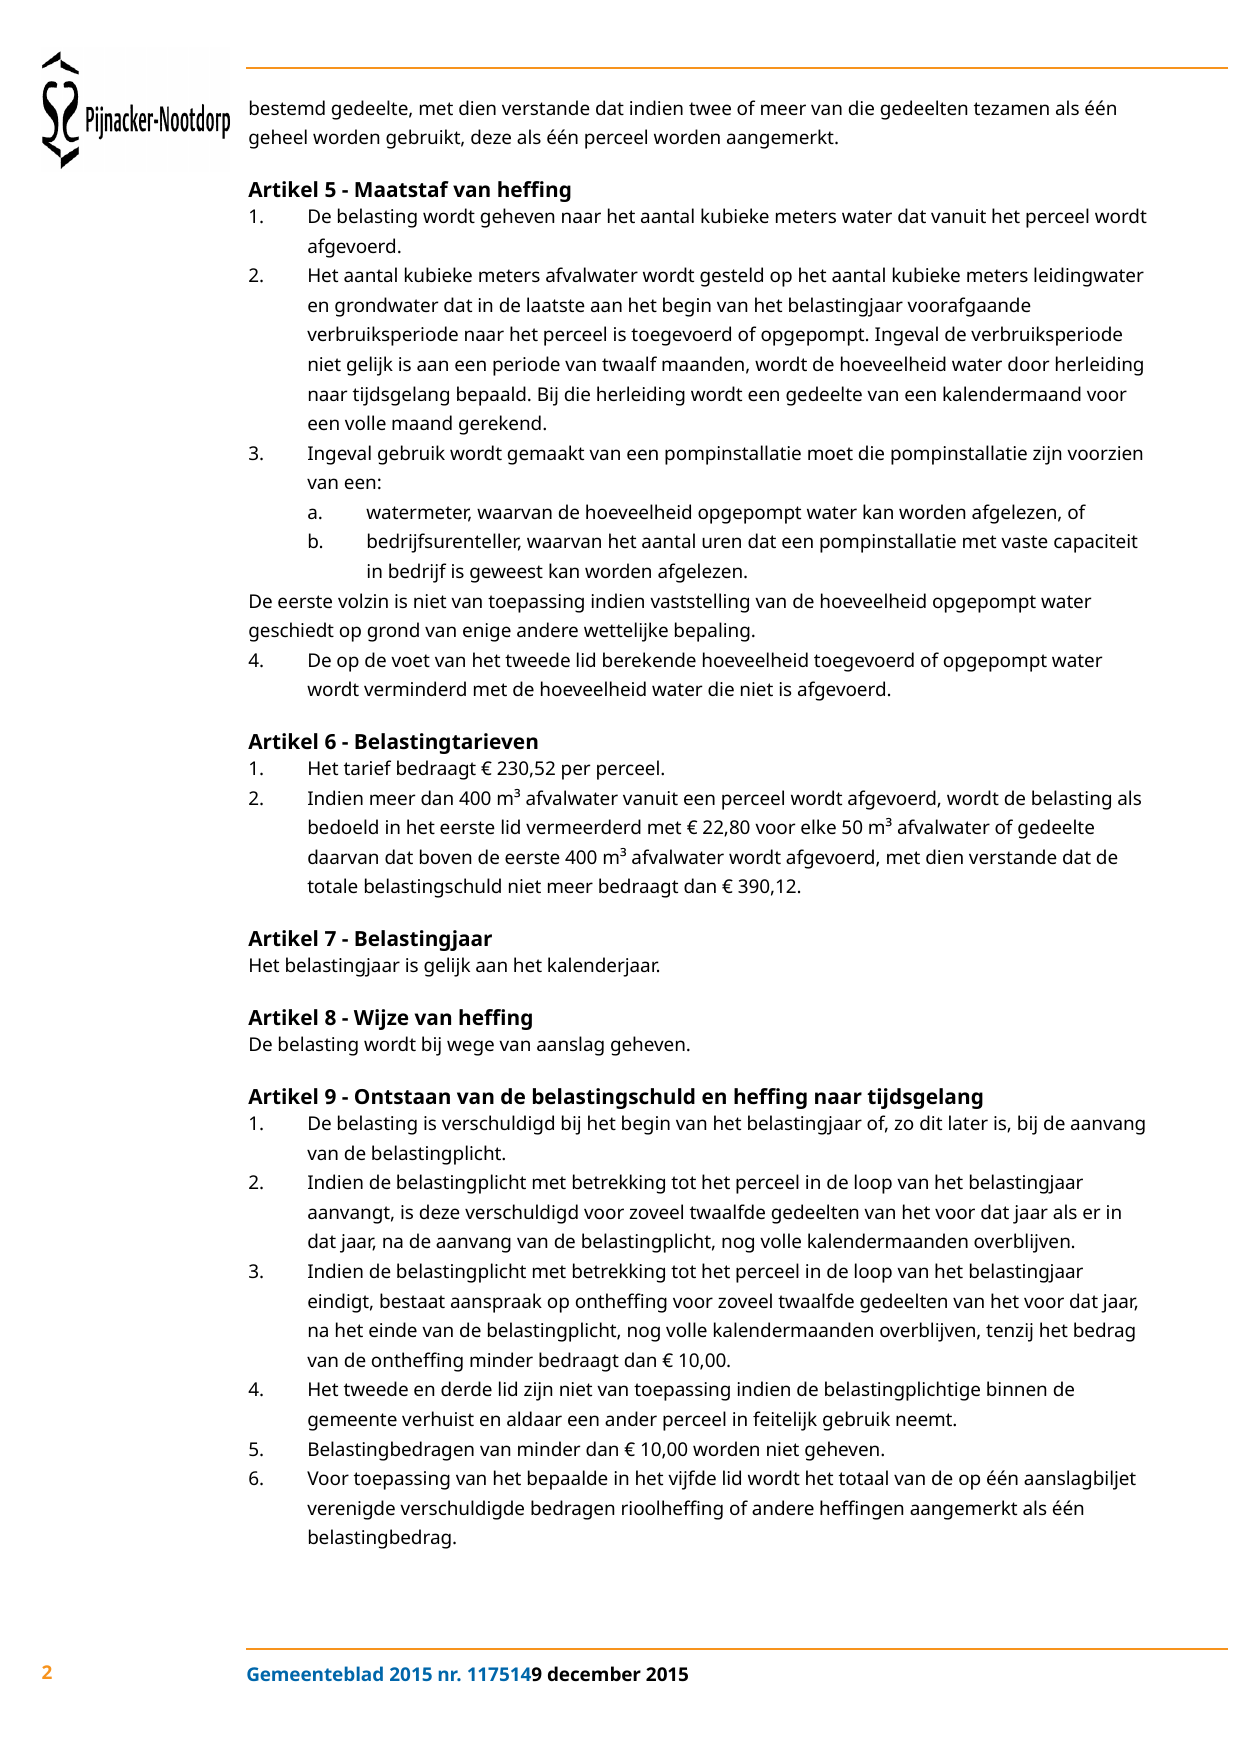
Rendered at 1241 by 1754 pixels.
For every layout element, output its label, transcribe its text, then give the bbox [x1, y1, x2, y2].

list De belasting is verschuldigd bij het begin van het belastingjaar of, zo dit later is, bij de aanvang van de belastingplicht. [248, 1110, 1152, 1166]
list Indien de belastingplicht met betrekking tot het perceel in de loop van het belastingjaar aanvangt, is deze verschuldigd voor zoveel twaalfde gedeelten van het voor dat jaar als er in dat jaar, na de aanvang van de belastingplicht, nog volle kalendermaanden overblijven. [248, 1169, 1152, 1254]
text Artikel 5 - Maatstaf van heffing [248, 175, 1152, 203]
text bestemd gedeelte, met dien verstande dat indien twee of meer van die gedeelten tezamen als één geheel worden gebruikt, deze als één perceel worden aangemerkt. [248, 95, 1152, 150]
list Het tweede en derde lid zijn niet van toepassing indien de belastingplichtige binnen de gemeente verhuist en aldaar een ander perceel in feitelijk gebruik neemt. [248, 1377, 1152, 1432]
text Artikel 9 - Ontstaan van de belastingschuld en heffing naar tijdsgelang [248, 1082, 1152, 1110]
text Artikel 6 - Belastingtarieven [248, 727, 1152, 755]
list Het aantal kubieke meters afvalwater wordt gesteld op het aantal kubieke meters leidingwater en grondwater dat in de laatste aan het begin van het belastingjaar voorafgaande verbruiksperiode naar het perceel is toegevoerd of opgepompt. Ingeval de verbruiksperiode niet gelijk is aan een periode van twaalf maanden, wordt de hoeveelheid water door herleiding naar tijdsgelang bepaald. Bij die herleiding wordt een gedeelte van een kalendermaand voor een volle maand gerekend. [248, 262, 1152, 436]
text Artikel 8 - Wijze van heffing [248, 1003, 1152, 1031]
text De belasting wordt bij wege van aanslag geheven. [248, 1031, 1152, 1057]
list De belasting wordt geheven naar het aantal kubieke meters water dat vanuit het perceel wordt afgevoerd. [248, 203, 1152, 258]
text De eerste volzin is niet van toepassing indien vaststelling van de hoeveelheid opgepompt water geschiedt op grond van enige andere wettelijke bepaling. [248, 588, 1152, 643]
list Belastingbedragen van minder dan € 10,00 worden niet geheven. [248, 1436, 1152, 1461]
picture [41, 47, 231, 172]
list bedrijfsurenteller, waarvan het aantal uren dat een pompinstallatie met vaste capaciteit in bedrijf is geweest kan worden afgelezen. [307, 529, 1152, 584]
text Artikel 7 - Belastingjaar [248, 924, 1152, 953]
list Voor toepassing van het bepaalde in het vijfde lid wordt het totaal van de op één aanslagbiljet verenigde verschuldigde bedragen rioolheffing of andere heffingen aangemerkt als één belastingbedrag. [248, 1465, 1152, 1550]
list Indien de belastingplicht met betrekking tot het perceel in de loop van het belastingjaar eindigt, bestaat aanspraak op ontheffing voor zoveel twaalfde gedeelten van het voor dat jaar, na het einde van de belastingplicht, nog volle kalendermaanden overblijven, tenzij het bedrag van de ontheffing minder bedraagt dan € 10,00. [248, 1258, 1152, 1373]
list Het tarief bedraagt € 230,52 per perceel. [248, 755, 1152, 781]
text Het belastingjaar is gelijk aan het kalenderjaar. [248, 953, 1152, 978]
list De op de voet van het tweede lid berekende hoeveelheid toegevoerd of opgepompt water wordt verminderd met de hoeveelheid water die niet is afgevoerd. [248, 647, 1152, 702]
list Indien meer dan 400 m³ afvalwater vanuit een perceel wordt afgevoerd, wordt de belasting als bedoeld in het eerste lid vermeerderd met € 22,80 voor elke 50 m³ afvalwater of gedeelte daarvan dat boven de eerste 400 m³ afvalwater wordt afgevoerd, met dien verstande dat de totale belastingschuld niet meer bedraagt dan € 390,12. [248, 785, 1152, 899]
list watermeter, waarvan de hoeveelheid opgepompt water kan worden afgelezen, of [307, 499, 1152, 525]
list Ingeval gebruik wordt gemaakt van een pompinstallatie moet die pompinstallatie zijn voorzien van een: [248, 440, 1152, 495]
